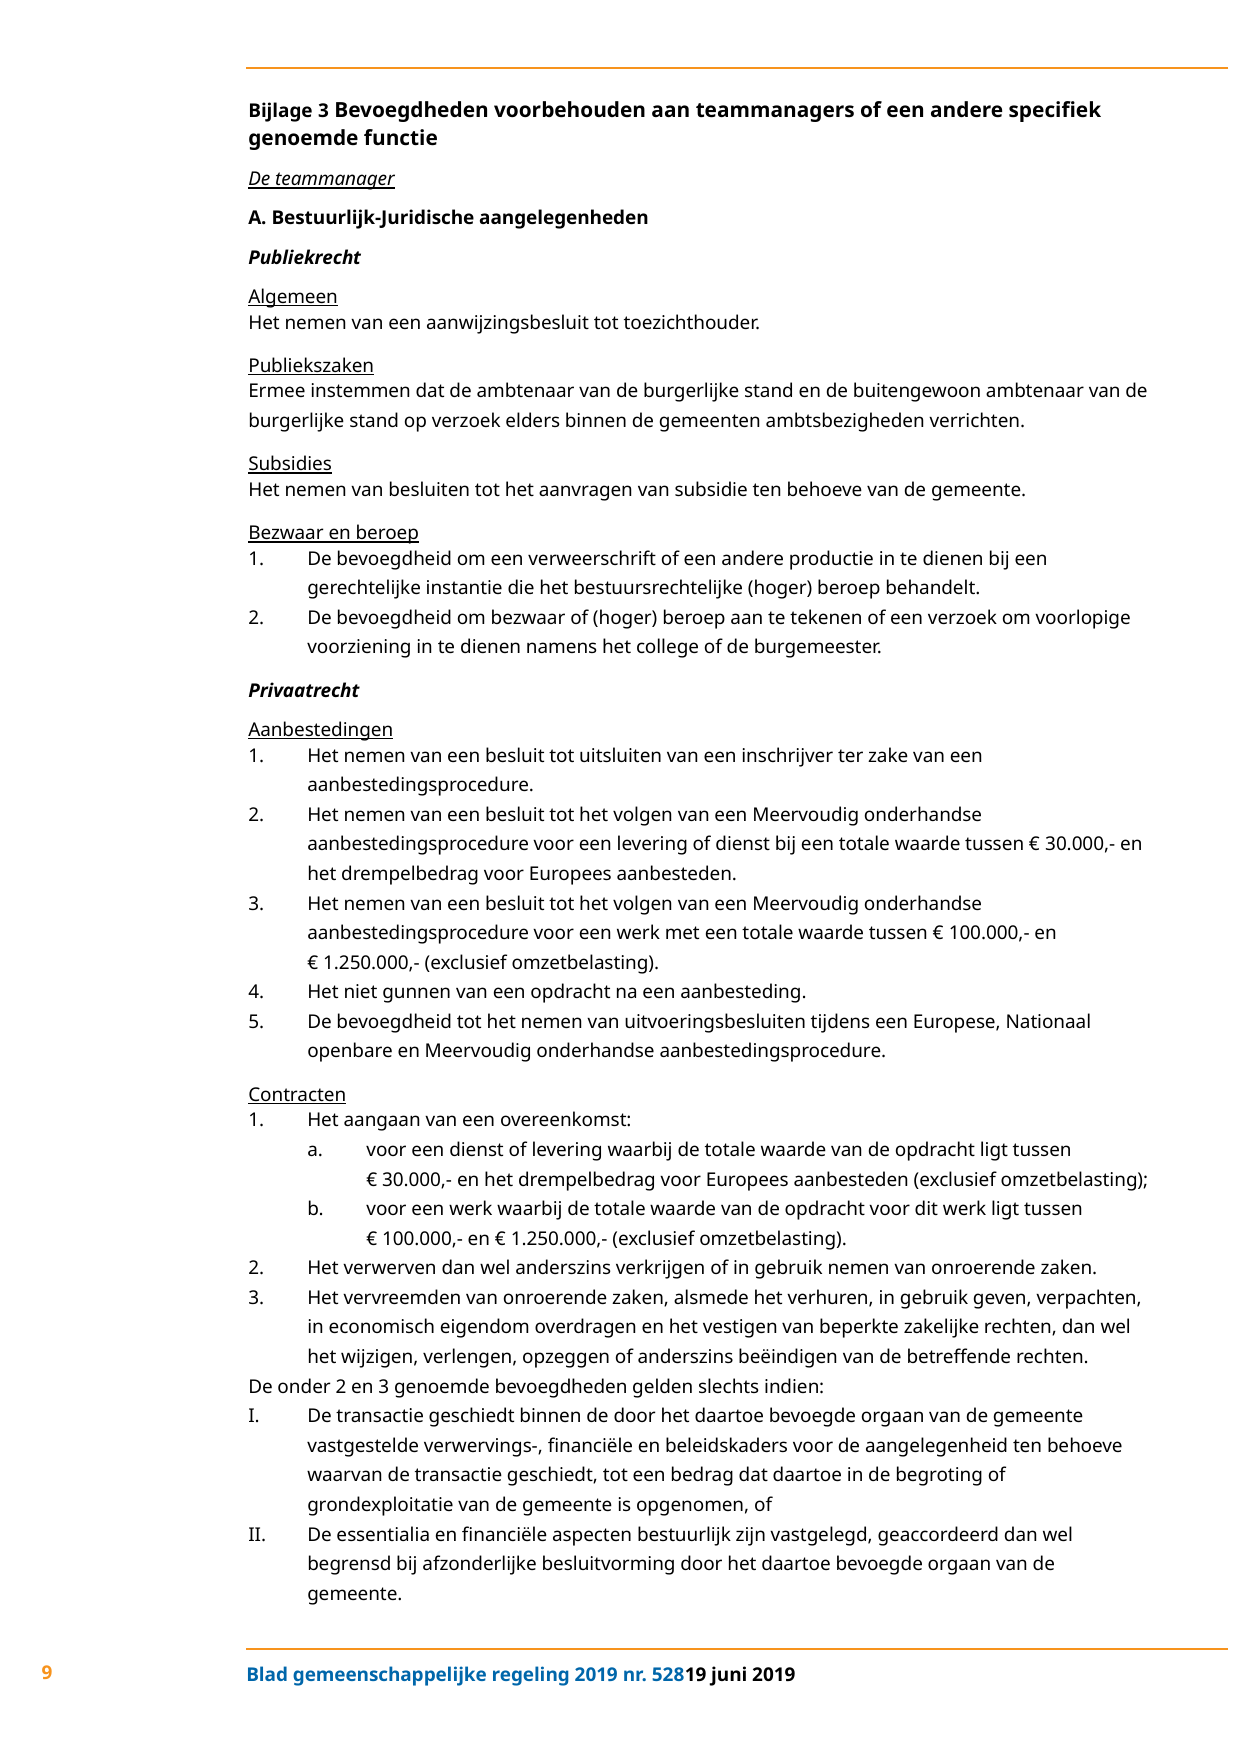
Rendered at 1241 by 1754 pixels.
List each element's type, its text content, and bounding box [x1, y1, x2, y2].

list Het nemen van een besluit tot uitsluiten van een inschrijver ter zake van een aanbestedingsprocedure. [248, 742, 1152, 797]
list Het nemen van een besluit tot het volgen van een Meervoudig onderhandse aanbestedingsprocedure voor een werk met een totale waarde tussen € 100.000,- en € 1.250.000,- (exclusief omzetbelasting). [248, 890, 1152, 975]
list Het vervreemden van onroerende zaken, alsmede het verhuren, in gebruik geven, verpachten, in economisch eigendom overdragen en het vestigen van beperkte zakelijke rechten, dan wel het wijzigen, verlengen, opzeggen of anderszins beëindigen van de betreffende rechten. [248, 1284, 1152, 1369]
text De teammanager [248, 165, 1152, 191]
list De bevoegdheid tot het nemen van uitvoeringsbesluiten tijdens een Europese, Nationaal openbare en Meervoudig onderhandse aanbestedingsprocedure. [248, 1008, 1152, 1063]
list voor een dienst of levering waarbij de totale waarde van de opdracht ligt tussen € 30.000,- en het drempelbedrag voor Europees aanbesteden (exclusief omzetbelasting); [307, 1136, 1152, 1191]
list De bevoegdheid om bezwaar of (hoger) beroep aan te tekenen of een verzoek om voorlopige voorziening in te dienen namens het college of de burgemeester. [248, 604, 1152, 659]
text Bezwaar en beroep [248, 519, 1152, 545]
text Aanbestedingen [248, 716, 1152, 742]
text Contracten [248, 1081, 1152, 1107]
text Het nemen van besluiten tot het aanvragen van subsidie ten behoeve van de gemeente. [248, 476, 1152, 502]
text Bijlage 3 Bevoegdheden voorbehouden aan teammanagers of een andere specifiek genoemde functie [248, 95, 1152, 152]
list De transactie geschiedt binnen de door het daartoe bevoegde orgaan van de gemeente vastgestelde verwervings-, financiële en beleidskaders voor de aangelegenheid ten behoeve waarvan de transactie geschiedt, tot een bedrag dat daartoe in de begroting of grondexploitatie van de gemeente is opgenomen, of [248, 1402, 1152, 1517]
text Publiekszaken [248, 352, 1152, 378]
list voor een werk waarbij de totale waarde van de opdracht voor dit werk ligt tussen € 100.000,- en € 1.250.000,- (exclusief omzetbelasting). [307, 1195, 1152, 1251]
text Algemeen [248, 283, 1152, 309]
picture [41, 47, 231, 172]
list Het nemen van een besluit tot het volgen van een Meervoudig onderhandse aanbestedingsprocedure voor een levering of dienst bij een totale waarde tussen € 30.000,- en het drempelbedrag voor Europees aanbesteden. [248, 801, 1152, 886]
list Het verwerven dan wel anderszins verkrijgen of in gebruik nemen van onroerende zaken. [248, 1254, 1152, 1280]
list De essentialia en financiële aspecten bestuurlijk zijn vastgelegd, geaccordeerd dan wel begrensd bij afzonderlijke besluitvorming door het daartoe bevoegde orgaan van de gemeente. [248, 1521, 1152, 1606]
text Ermee instemmen dat de ambtenaar van de burgerlijke stand en de buitengewoon ambtenaar van de burgerlijke stand op verzoek elders binnen de gemeenten ambtsbezigheden verrichten. [248, 378, 1152, 433]
text Subsidies [248, 450, 1152, 476]
text Het nemen van een aanwijzingsbesluit tot toezichthouder. [248, 309, 1152, 334]
list Het aangaan van een overeenkomst: [248, 1107, 1152, 1132]
list Het niet gunnen van een opdracht na een aanbesteding. [248, 978, 1152, 1004]
text De onder 2 en 3 genoemde bevoegdheden gelden slechts indien: [248, 1373, 1152, 1398]
list De bevoegdheid om een verweerschrift of een andere productie in te dienen bij een gerechtelijke instantie die het bestuursrechtelijke (hoger) beroep behandelt. [248, 545, 1152, 600]
text Publiekrecht [248, 244, 1152, 269]
text A. Bestuurlijk-Juridische aangelegenheden [248, 204, 1152, 230]
text Privaatrecht [248, 677, 1152, 703]
